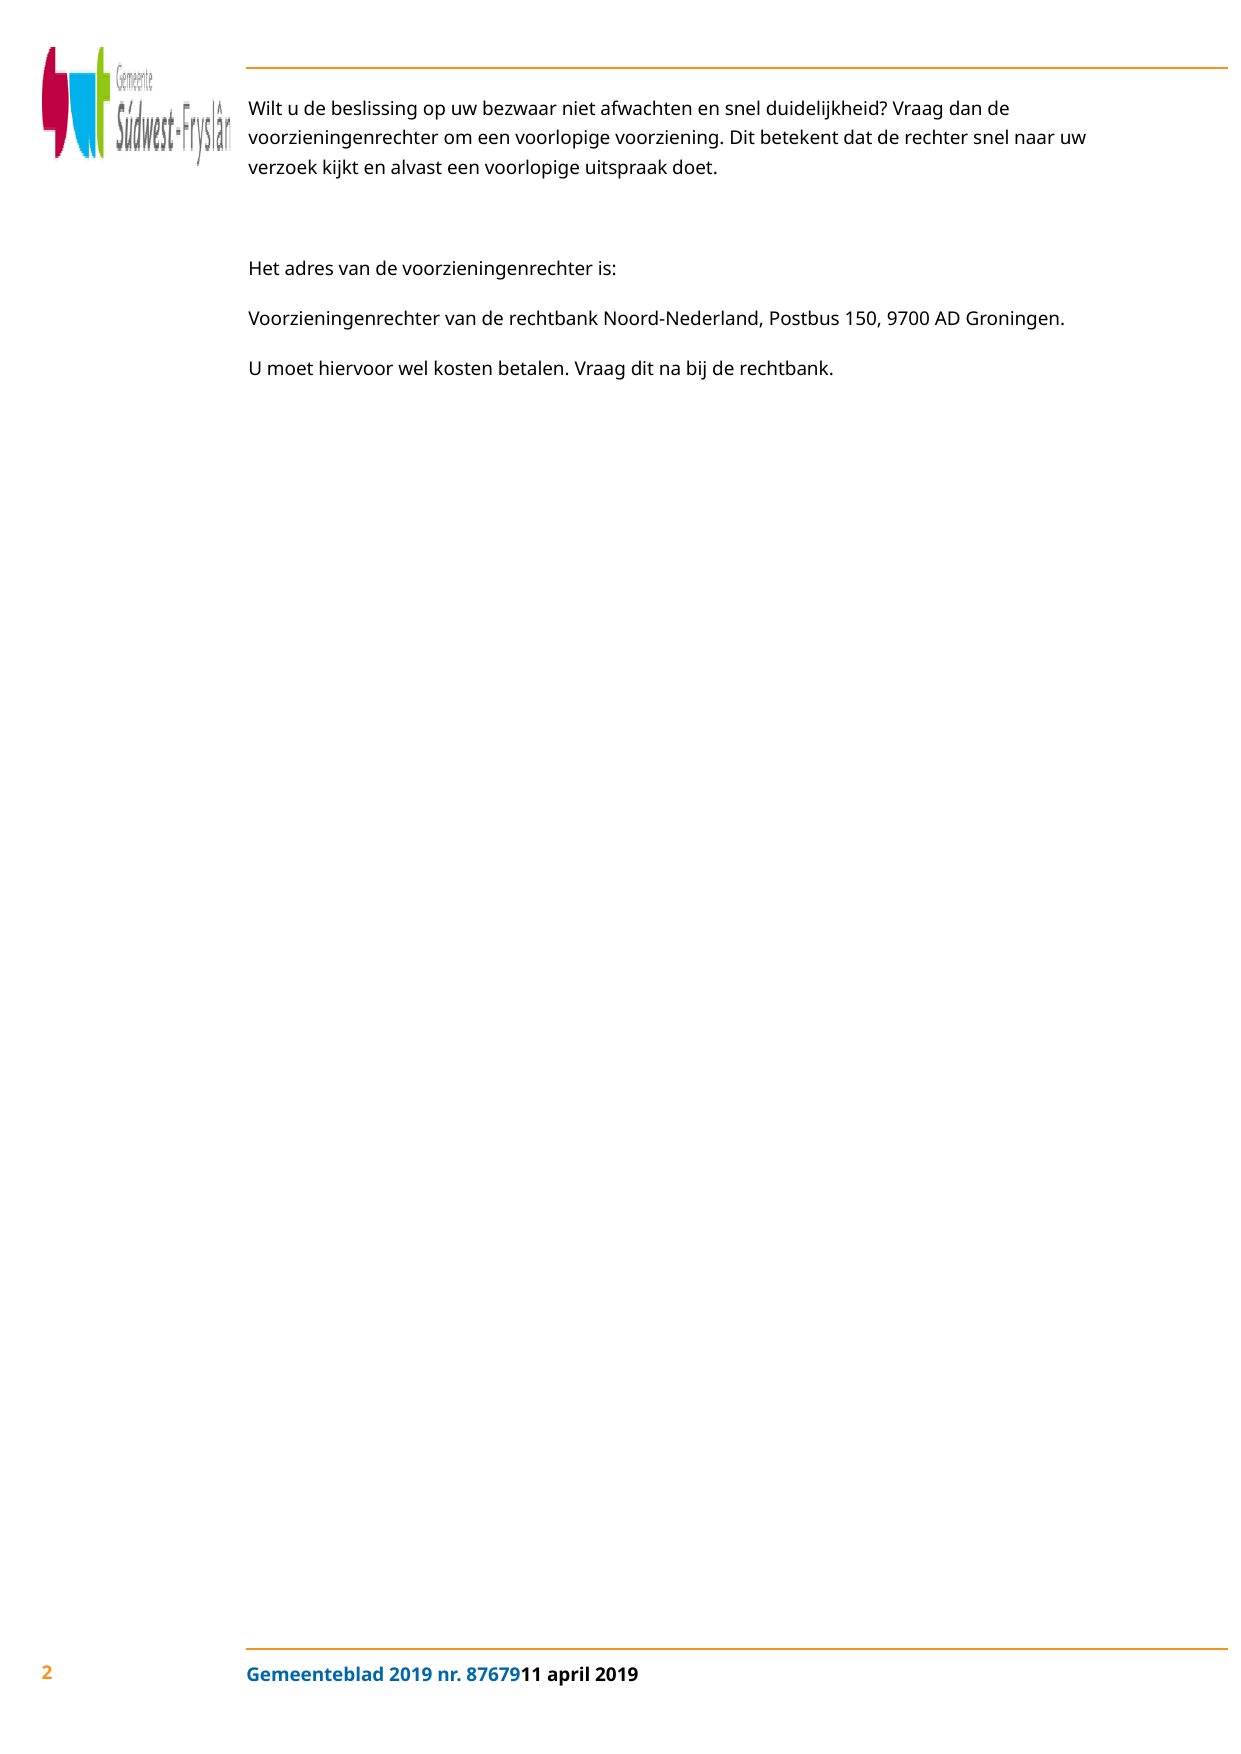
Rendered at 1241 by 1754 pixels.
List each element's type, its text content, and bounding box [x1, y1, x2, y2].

text U moet hiervoor wel kosten betalen. Vraag dit na bij de rechtbank. [248, 356, 1152, 381]
text Voorzieningenrechter van de rechtbank Noord-Nederland, Postbus 150, 9700 AD Groningen. [248, 305, 1152, 331]
text Wilt u de beslissing op uw bezwaar niet afwachten en snel duidelijkheid? Vraag dan de voorzieningenrechter om een voorlopige voorziening. Dit betekent dat de rechter snel naar uw verzoek kijkt en alvast een voorlopige uitspraak doet. [248, 95, 1152, 180]
text Het adres van de voorzieningenrechter is: [248, 255, 1152, 281]
picture [41, 47, 231, 172]
